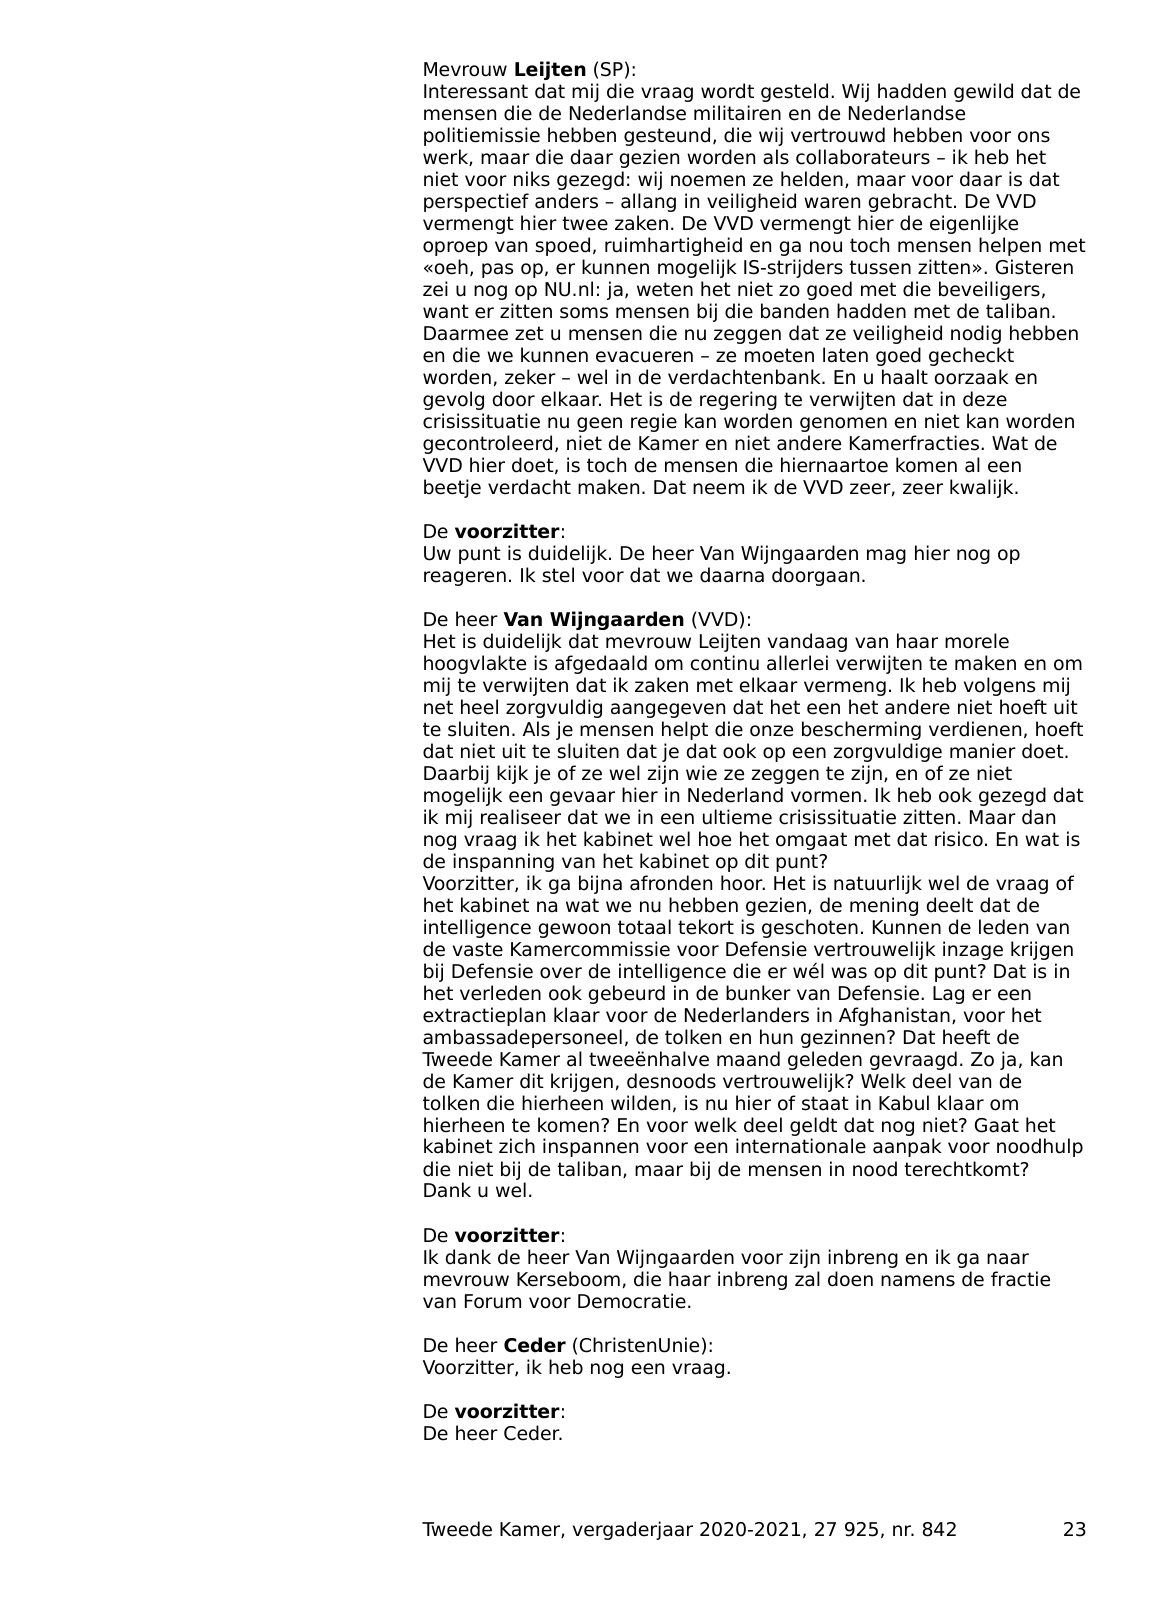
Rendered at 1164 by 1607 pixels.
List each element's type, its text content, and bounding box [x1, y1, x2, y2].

text Voorzitter, ik ga bijna afronden hoor. Het is natuurlijk wel de vraag of het kabinet na wat we nu hebben gezien, de mening deelt dat de intelligence gewoon totaal tekort is geschoten. Kunnen de leden van de vaste Kamercommissie voor Defensie vertrouwelijk inzage krijgen bij Defensie over de intelligence die er wél was op dit punt? Dat is in het verleden ook gebeurd in de bunker van Defensie. Lag er een extractieplan klaar voor de Nederlanders in Afghanistan, voor het ambassadepersoneel, de tolken en hun gezinnen? Dat heeft de Tweede Kamer al tweeënhalve maand geleden gevraagd. Zo ja, kan de Kamer dit krijgen, desnoods vertrouwelijk? Welk deel van de tolken die hierheen wilden, is nu hier of staat in Kabul klaar om hierheen te komen? En voor welk deel geldt dat nog niet? Gaat het kabinet zich inspannen voor een internationale aanpak voor noodhulp die niet bij de taliban, maar bij de mensen in nood terechtkomt? [422, 873, 1087, 1180]
text Uw punt is duidelijk. De heer Van Wijngaarden mag hier nog op reageren. Ik stel voor dat we daarna doorgaan. [422, 543, 1087, 587]
text Voorzitter, ik heb nog een vraag. [422, 1357, 1087, 1379]
text Interessant dat mij die vraag wordt gesteld. Wij hadden gewild dat de mensen die de Nederlandse militairen en de Nederlandse politiemissie hebben gesteund, die wij vertrouwd hebben voor ons werk, maar die daar gezien worden als collaborateurs – ik heb het niet voor niks gezegd: wij noemen ze helden, maar voor daar is dat perspectief anders – allang in veiligheid waren gebracht. De VVD vermengt hier twee zaken. De VVD vermengt hier de eigenlijke oproep van spoed, ruimhartigheid en ga nou toch mensen helpen met «oeh, pas op, er kunnen mogelijk IS-strijders tussen zitten». Gisteren zei u nog op NU.nl: ja, weten het niet zo goed met die beveiligers, want er zitten soms mensen bij die banden hadden met de taliban. Daarmee zet u mensen die nu zeggen dat ze veiligheid nodig hebben en die we kunnen evacueren – ze moeten laten goed gecheckt worden, zeker – wel in de verdachtenbank. En u haalt oorzaak en gevolg door elkaar. Het is de regering te verwijten dat in deze crisissituatie nu geen regie kan worden genomen en niet kan worden gecontroleerd, niet de Kamer en niet andere Kamerfracties. Wat de VVD hier doet, is toch de mensen die hiernaartoe komen al een beetje verdacht maken. Dat neem ik de VVD zeer, zeer kwalijk. [422, 81, 1087, 499]
text De heer Ceder. [422, 1423, 1087, 1445]
text Het is duidelijk dat mevrouw Leijten vandaag van haar morele hoogvlakte is afgedaald om continu allerlei verwijten te maken en om mij te verwijten dat ik zaken met elkaar vermeng. Ik heb volgens mij net heel zorgvuldig aangegeven dat het een het andere niet hoeft uit te sluiten. Als je mensen helpt die onze bescherming verdienen, hoeft dat niet uit te sluiten dat je dat ook op een zorgvuldige manier doet. Daarbij kijk je of ze wel zijn wie ze zeggen te zijn, en of ze niet mogelijk een gevaar hier in Nederland vormen. Ik heb ook gezegd dat ik mij realiseer dat we in een ultieme crisissituatie zitten. Maar dan nog vraag ik het kabinet wel hoe het omgaat met dat risico. En wat is de inspanning van het kabinet op dit punt? [422, 631, 1087, 873]
text Ik dank de heer Van Wijngaarden voor zijn inbreng en ik ga naar mevrouw Kerseboom, die haar inbreng zal doen namens de fractie van Forum voor Democratie. [422, 1247, 1087, 1312]
text De voorzitter: [422, 1224, 1087, 1247]
text De heer Ceder (ChristenUnie): [422, 1335, 1087, 1357]
text Mevrouw Leijten (SP): [422, 59, 1087, 81]
text De voorzitter: [422, 521, 1087, 543]
text Dank u wel. [422, 1180, 1087, 1202]
text De heer Van Wijngaarden (VVD): [422, 609, 1087, 631]
text De voorzitter: [422, 1401, 1087, 1423]
